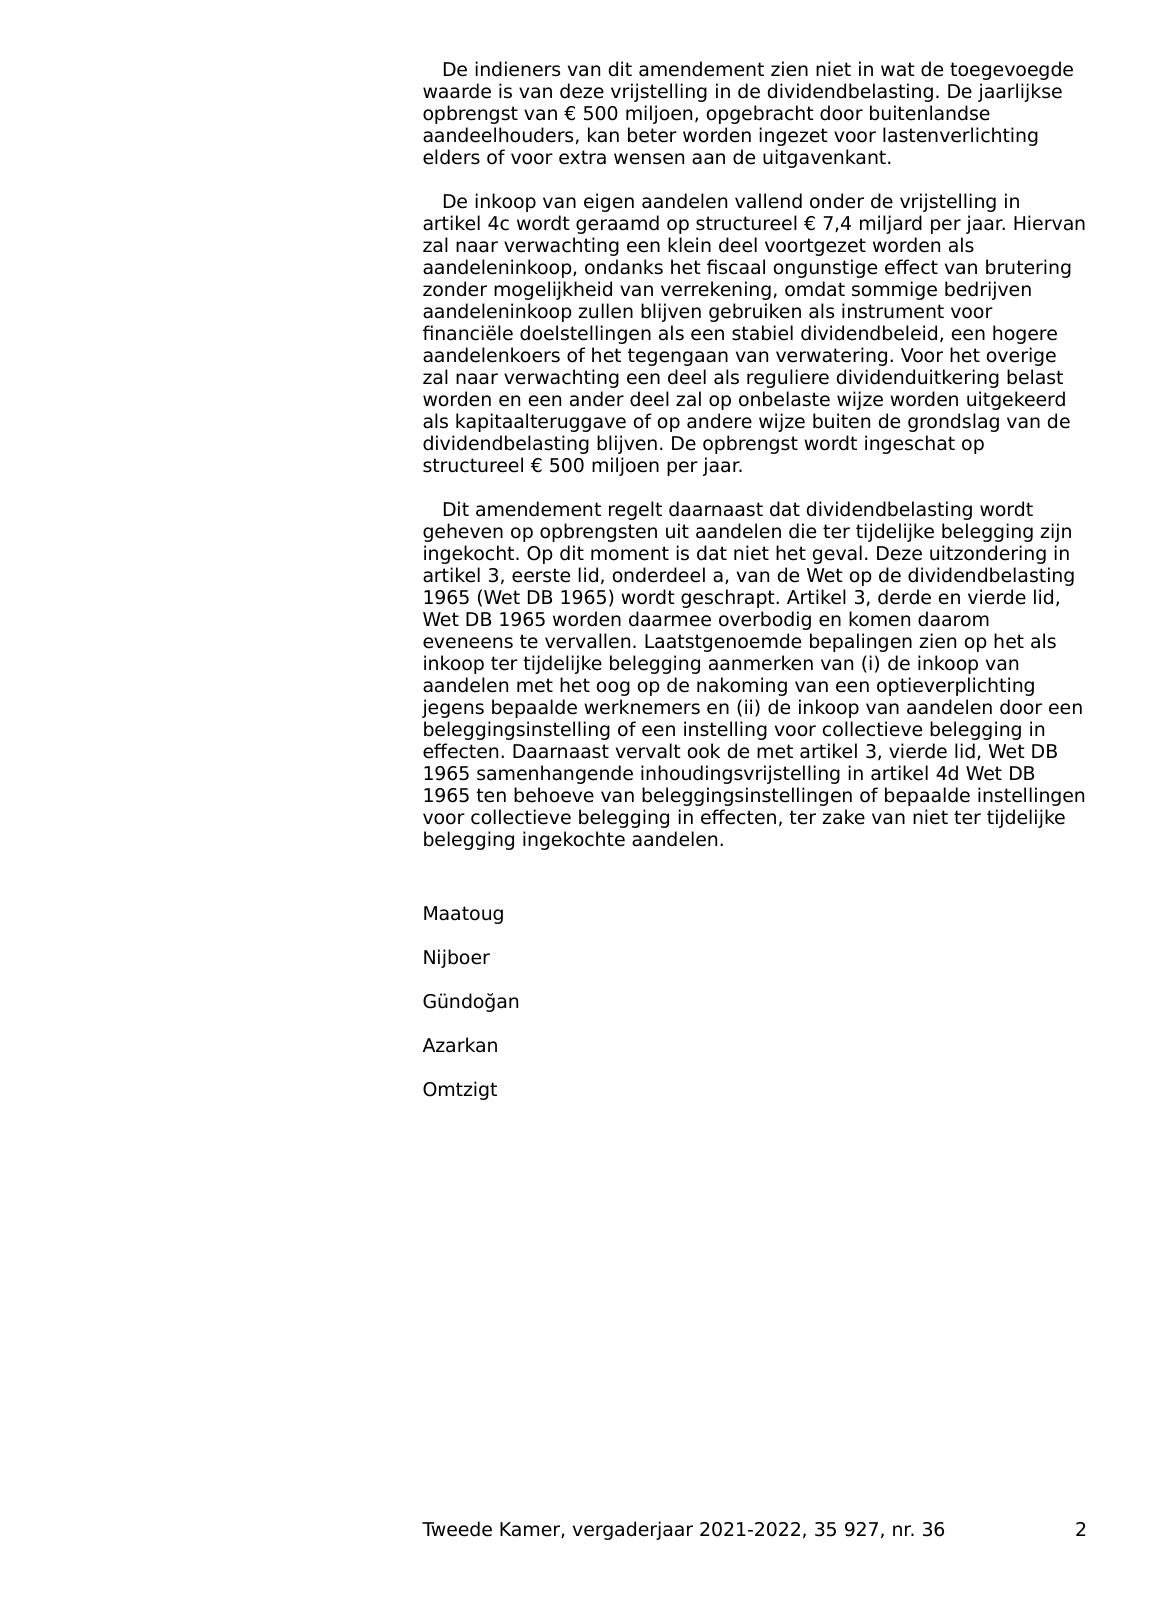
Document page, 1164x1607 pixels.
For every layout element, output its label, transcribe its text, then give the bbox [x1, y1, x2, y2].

text De indieners van dit amendement zien niet in wat de toegevoegde waarde is van deze vrijstelling in de dividendbelasting. De jaarlijkse opbrengst van € 500 miljoen, opgebracht door buitenlandse aandeelhouders, kan beter worden ingezet voor lastenverlichting elders of voor extra wensen aan de uitgavenkant. [422, 59, 1087, 169]
text Maatoug Nijboer Gündoğan Azarkan Omtzigt [422, 881, 1087, 1101]
text De inkoop van eigen aandelen vallend onder de vrijstelling in artikel 4c wordt geraamd op structureel € 7,4 miljard per jaar. Hiervan zal naar verwachting een klein deel voortgezet worden als aandeleninkoop, ondanks het fiscaal ongunstige effect van brutering zonder mogelijkheid van verrekening, omdat sommige bedrijven aandeleninkoop zullen blijven gebruiken als instrument voor financiële doelstellingen als een stabiel dividendbeleid, een hogere aandelenkoers of het tegengaan van verwatering. Voor het overige zal naar verwachting een deel als reguliere dividenduitkering belast worden en een ander deel zal op onbelaste wijze worden uitgekeerd als kapitaalteruggave of op andere wijze buiten de grondslag van de dividendbelasting blijven. De opbrengst wordt ingeschat op structureel € 500 miljoen per jaar. [422, 191, 1087, 477]
text Dit amendement regelt daarnaast dat dividendbelasting wordt geheven op opbrengsten uit aandelen die ter tijdelijke belegging zijn ingekocht. Op dit moment is dat niet het geval. Deze uitzondering in artikel 3, eerste lid, onderdeel a, van de Wet op de dividendbelasting 1965 (Wet DB 1965) wordt geschrapt. Artikel 3, derde en vierde lid, Wet DB 1965 worden daarmee overbodig en komen daarom eveneens te vervallen. Laatstgenoemde bepalingen zien op het als inkoop ter tijdelijke belegging aanmerken van (i) de inkoop van aandelen met het oog op de nakoming van een optieverplichting jegens bepaalde werknemers en (ii) de inkoop van aandelen door een beleggingsinstelling of een instelling voor collectieve belegging in effecten. Daarnaast vervalt ook de met artikel 3, vierde lid, Wet DB 1965 samenhangende inhoudingsvrijstelling in artikel 4d Wet DB 1965 ten behoeve van beleggingsinstellingen of bepaalde instellingen voor collectieve belegging in effecten, ter zake van niet ter tijdelijke belegging ingekochte aandelen. [422, 499, 1087, 851]
